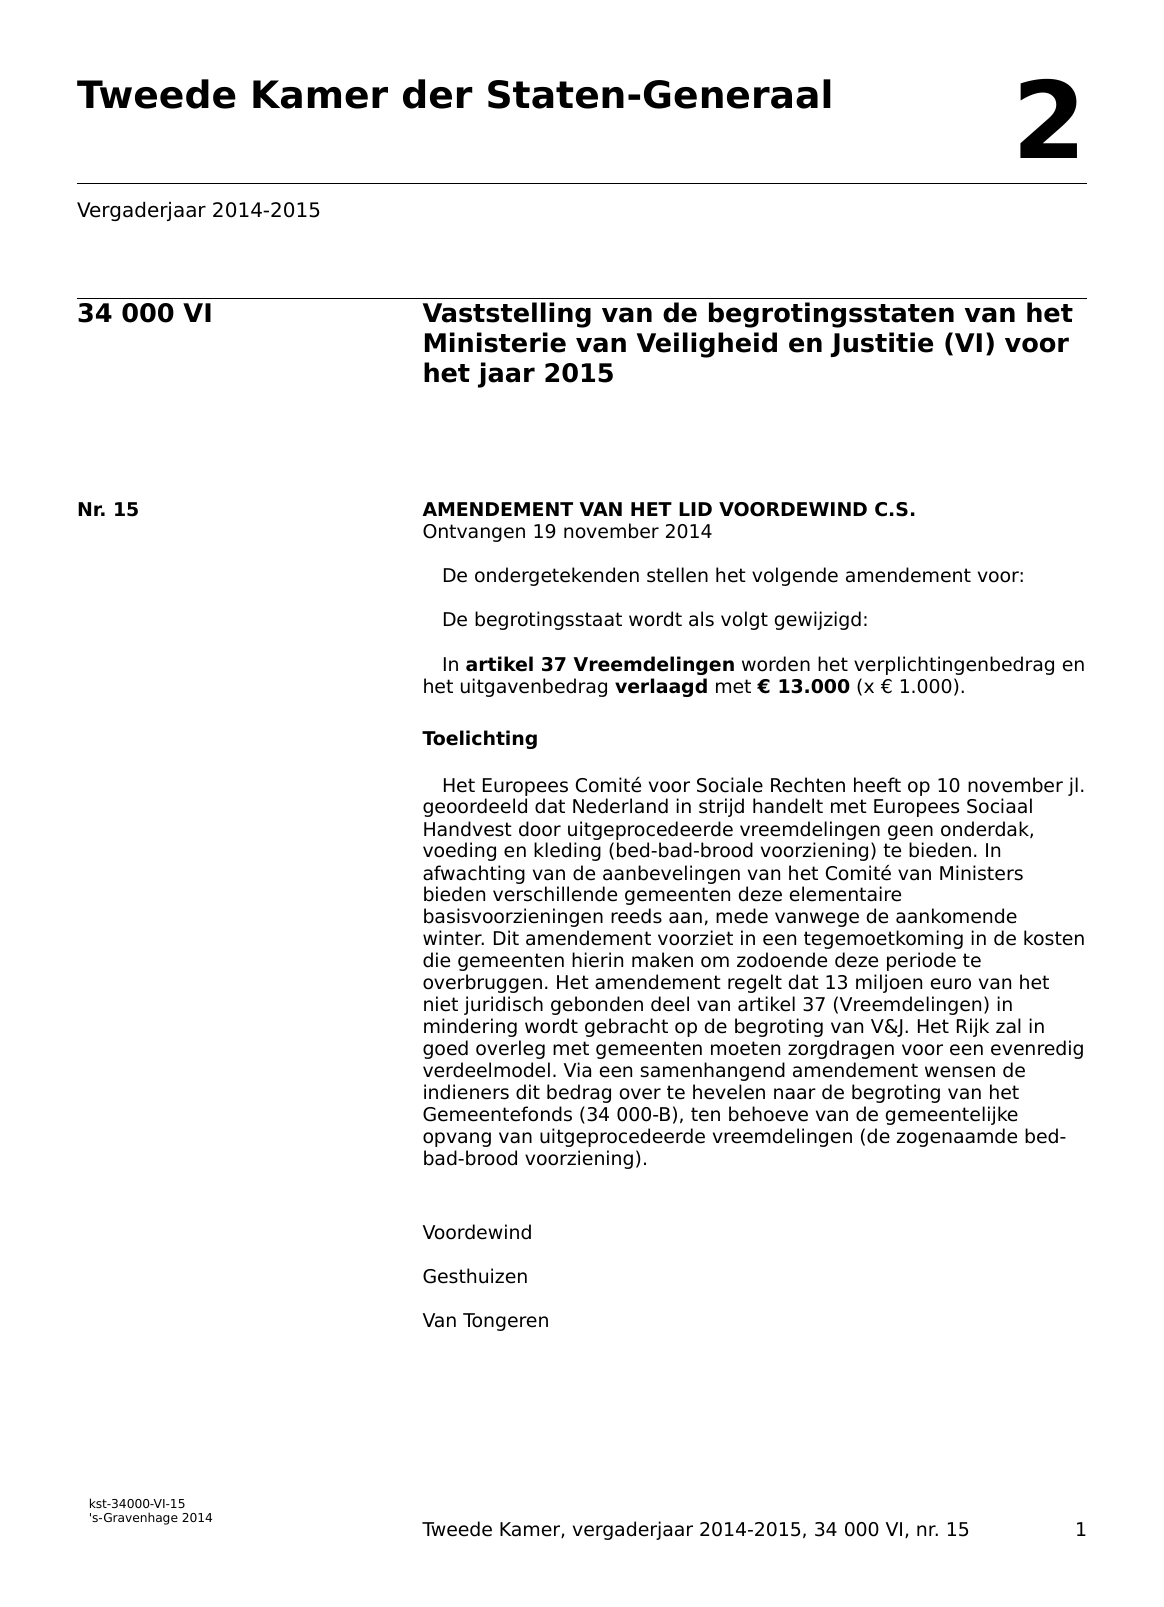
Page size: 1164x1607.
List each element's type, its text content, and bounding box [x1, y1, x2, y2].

text 's-Gravenhage 2014 [88, 1511, 323, 1525]
table_cell Vergaderjaar 2014-2015 [77, 184, 1087, 298]
table_header 2 [886, 59, 1087, 183]
text kst-34000-VI-15 [88, 1497, 323, 1511]
subtitle Nr. 15 AMENDEMENT VAN HET LID VOORDEWIND C.S. [77, 499, 1087, 521]
text De ondergetekenden stellen het volgende amendement voor: [422, 565, 1087, 587]
text Het Europees Comité voor Sociale Rechten heeft op 10 november jl. geoordeeld dat Nederland in strijd handelt met Europees Sociaal Handvest door uitgeprocedeerde vreemdelingen geen onderdak, voeding en kleding (bed-bad-brood voorziening) te bieden. In afwachting van de aanbevelingen van het Comité van Ministers bieden verschillende gemeenten deze elementaire basisvoorzieningen reeds aan, mede vanwege de aankomende winter. Dit amendement voorziet in een tegemoetkoming in de kosten die gemeenten hierin maken om zodoende deze periode te overbruggen. Het amendement regelt dat 13 miljoen euro van het niet juridisch gebonden deel van artikel 37 (Vreemdelingen) in mindering wordt gebracht op de begroting van V&J. Het Rijk zal in goed overleg met gemeenten moeten zorgdragen voor een evenredig verdeelmodel. Via een samenhangend amendement wensen de indieners dit bedrag over te hevelen naar de begroting van het Gemeentefonds (34 000-B), ten behoeve van de gemeentelijke opvang van uitgeprocedeerde vreemdelingen (de zogenaamde bed-bad-brood voorziening). [422, 774, 1087, 1170]
text Voordewind Gesthuizen Van Tongeren [422, 1200, 1087, 1332]
subtitle Toelichting [422, 727, 1087, 749]
text In artikel 37 Vreemdelingen worden het verplichtingenbedrag en het uitgavenbedrag verlaagd met € 13.000 (x € 1.000). [422, 653, 1087, 697]
text Ontvangen 19 november 2014 [422, 521, 1087, 543]
table_header Tweede Kamer der Staten-Generaal [77, 59, 886, 183]
subtitle 34 000 VI Vaststelling van de begrotingsstaten van het Ministerie van Veiligheid en Justitie (VI) voor het jaar 2015 [77, 299, 1087, 388]
text De begrotingsstaat wordt als volgt gewijzigd: [422, 609, 1087, 631]
